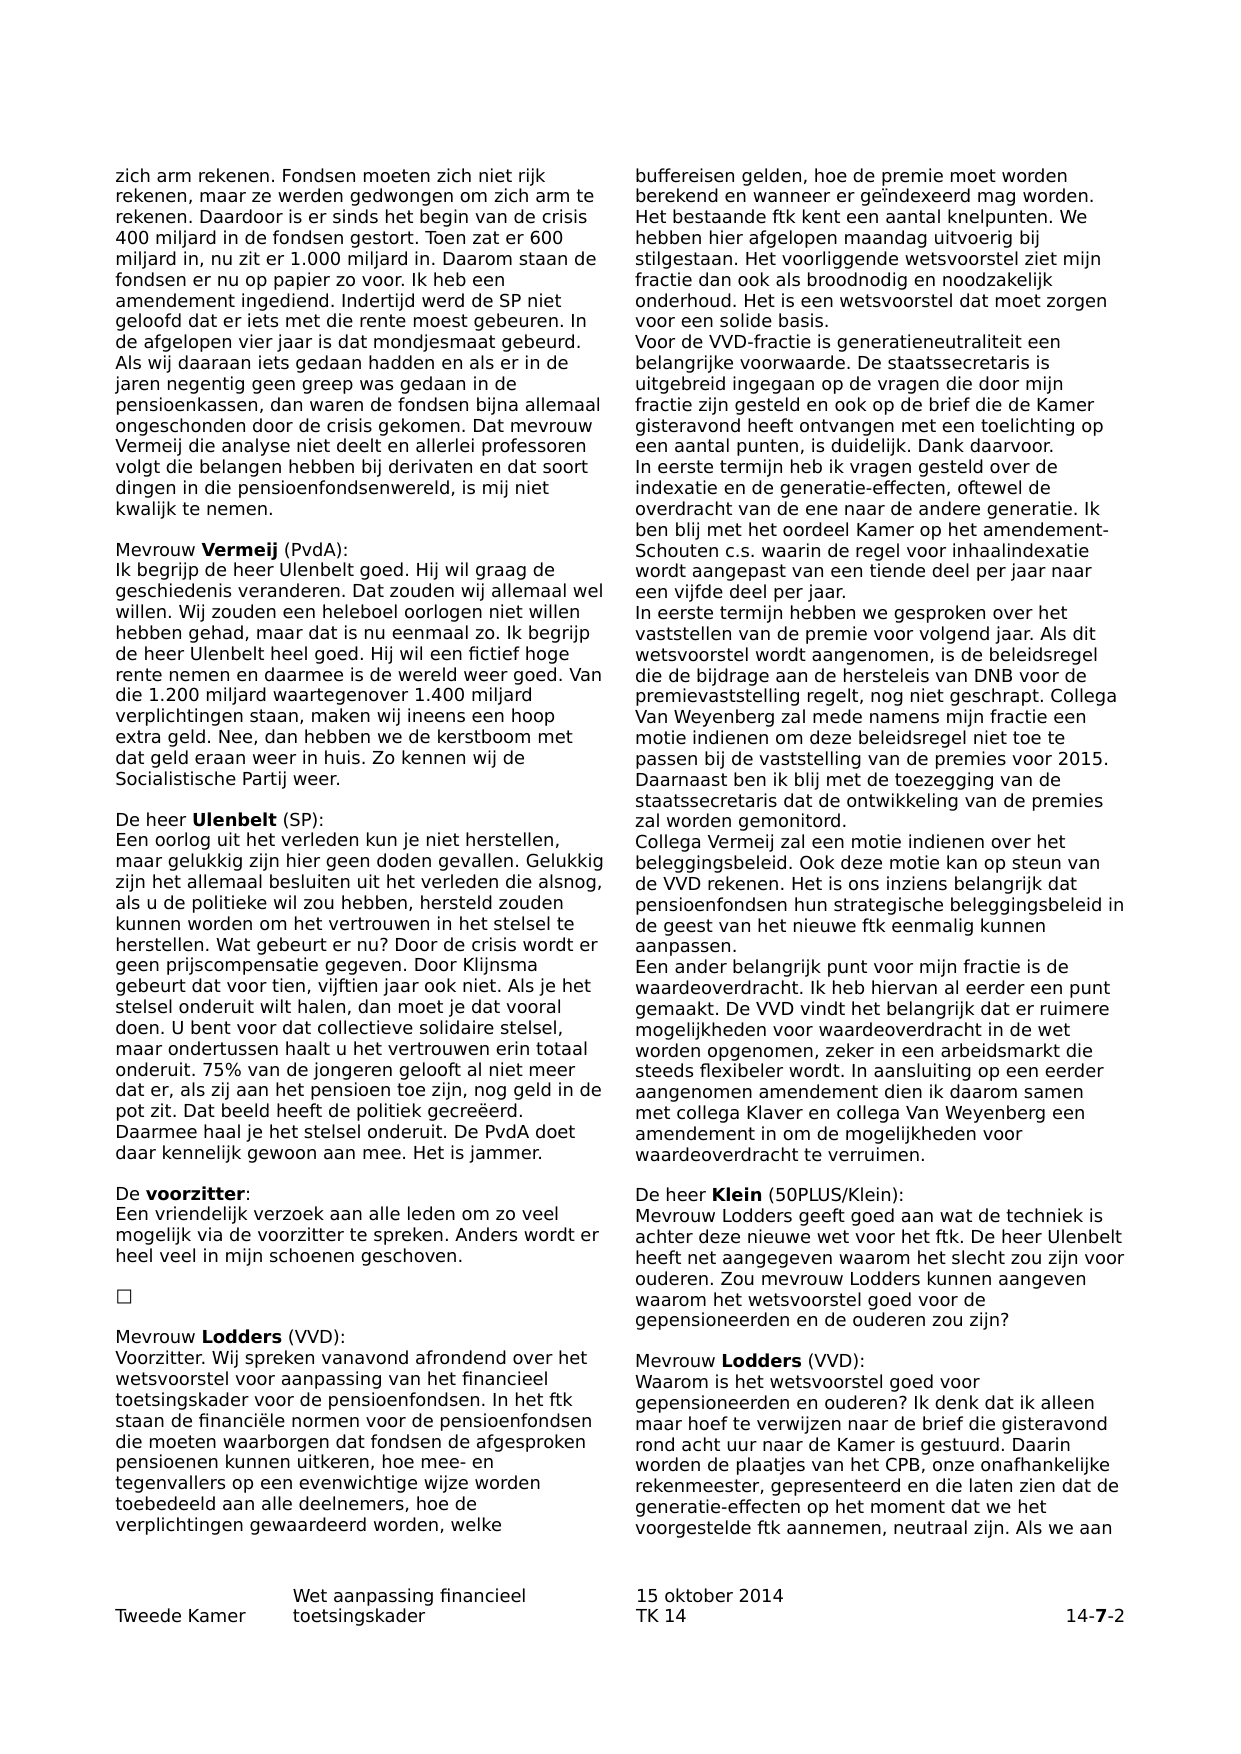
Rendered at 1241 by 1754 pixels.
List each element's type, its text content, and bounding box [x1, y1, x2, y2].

text Een vriendelijk verzoek aan alle leden om zo veel mogelijk via de voorzitter te spreken. Anders wordt er heel veel in mijn schoenen geschoven. [115, 1204, 605, 1267]
text De voorzitter: [115, 1183, 605, 1204]
text Voor de VVD-fractie is generatieneutraliteit een belangrijke voorwaarde. De staatssecretaris is uitgebreid ingegaan op de vragen die door mijn fractie zijn gesteld en ook op de brief die de Kamer gisteravond heeft ontvangen met een toelichting op een aantal punten, is duidelijk. Dank daarvoor. [635, 332, 1125, 457]
text De heer Ulenbelt (SP): [115, 809, 605, 830]
text Collega Vermeij zal een motie indienen over het beleggingsbeleid. Ook deze motie kan op steun van de VVD rekenen. Het is ons inziens belangrijk dat pensioenfondsen hun strategische beleggingsbeleid in de geest van het nieuwe ftk eenmalig kunnen aanpassen. [635, 832, 1125, 957]
text Mevrouw Vermeij (PvdA): [115, 539, 605, 560]
text Voorzitter. Wij spreken vanavond afrondend over het wetsvoorstel voor aanpassing van het financieel toetsingskader voor de pensioenfondsen. In het ftk staan de financiële normen voor de pensioenfondsen die moeten waarborgen dat fondsen de afgesproken pensioenen kunnen uitkeren, hoe mee- en tegenvallers op een evenwichtige wijze worden toebedeeld aan alle deelnemers, hoe de verplichtingen gewaardeerd worden, welke [115, 1348, 605, 1536]
text Ik begrijp de heer Ulenbelt goed. Hij wil graag de geschiedenis veranderen. Dat zouden wij allemaal wel willen. Wij zouden een heleboel oorlogen niet willen hebben gehad, maar dat is nu eenmaal zo. Ik begrijp de heer Ulenbelt heel goed. Hij wil een fictief hoge rente nemen en daarmee is de wereld weer goed. Van die 1.200 miljard waartegenover 1.400 miljard verplichtingen staan, maken wij ineens een hoop extra geld. Nee, dan hebben we de kerstboom met dat geld eraan weer in huis. Zo kennen wij de Socialistische Partij weer. [115, 560, 605, 789]
text Een oorlog uit het verleden kun je niet herstellen, maar gelukkig zijn hier geen doden gevallen. Gelukkig zijn het allemaal besluiten uit het verleden die alsnog, als u de politieke wil zou hebben, hersteld zouden kunnen worden om het vertrouwen in het stelsel te herstellen. Wat gebeurt er nu? Door de crisis wordt er geen prijscompensatie gegeven. Door Klijnsma gebeurt dat voor tien, vijftien jaar ook niet. Als je het stelsel onderuit wilt halen, dan moet je dat vooral doen. U bent voor dat collectieve solidaire stelsel, maar ondertussen haalt u het vertrouwen erin totaal onderuit. 75% van de jongeren gelooft al niet meer dat er, als zij aan het pensioen toe zijn, nog geld in de pot zit. Dat beeld heeft de politiek gecreëerd. Daarmee haal je het stelsel onderuit. De PvdA doet daar kennelijk gewoon aan mee. Het is jammer. [115, 830, 605, 1163]
text Een ander belangrijk punt voor mijn fractie is de waardeoverdracht. Ik heb hiervan al eerder een punt gemaakt. De VVD vindt het belangrijk dat er ruimere mogelijkheden voor waardeoverdracht in de wet worden opgenomen, zeker in een arbeidsmarkt die steeds flexibeler wordt. In aansluiting op een eerder aangenomen amendement dien ik daarom samen met collega Klaver en collega Van Weyenberg een amendement in om de mogelijkheden voor waardeoverdracht te verruimen. [635, 957, 1125, 1165]
text In eerste termijn hebben we gesproken over het vaststellen van de premie voor volgend jaar. Als dit wetsvoorstel wordt aangenomen, is de beleidsregel die de bijdrage aan de hersteleis van DNB voor de premievaststelling regelt, nog niet geschrapt. Collega Van Weyenberg zal mede namens mijn fractie een motie indienen om deze beleidsregel niet toe te passen bij de vaststelling van de premies voor 2015. Daarnaast ben ik blij met de toezegging van de staatssecretaris dat de ontwikkeling van de premies zal worden gemonitord. [635, 603, 1125, 832]
text In eerste termijn heb ik vragen gesteld over de indexatie en de generatie-effecten, oftewel de overdracht van de ene naar de andere generatie. Ik ben blij met het oordeel Kamer op het amendement-Schouten c.s. waarin de regel voor inhaalindexatie wordt aangepast van een tiende deel per jaar naar een vijfde deel per jaar. [635, 457, 1125, 603]
text Mevrouw Lodders (VVD): [115, 1327, 605, 1348]
text Mevrouw Lodders geeft goed aan wat de techniek is achter deze nieuwe wet voor het ftk. De heer Ulenbelt heeft net aangegeven waarom het slecht zou zijn voor ouderen. Zou mevrouw Lodders kunnen aangeven waarom het wetsvoorstel goed voor de gepensioneerden en de ouderen zou zijn? [635, 1206, 1125, 1331]
text Waarom is het wetsvoorstel goed voor gepensioneerden en ouderen? Ik denk dat ik alleen maar hoef te verwijzen naar de brief die gisteravond rond acht uur naar de Kamer is gestuurd. Daarin worden de plaatjes van het CPB, onze onafhankelijke rekenmeester, gepresenteerd en die laten zien dat de generatie-effecten op het moment dat we het voorgestelde ftk aannemen, neutraal zijn. Als we aan [635, 1372, 1125, 1538]
text zich arm rekenen. Fondsen moeten zich niet rijk rekenen, maar ze werden gedwongen om zich arm te rekenen. Daardoor is er sinds het begin van de crisis 400 miljard in de fondsen gestort. Toen zat er 600 miljard in, nu zit er 1.000 miljard in. Daarom staan de fondsen er nu op papier zo voor. Ik heb een amendement ingediend. Indertijd werd de SP niet geloofd dat er iets met die rente moest gebeuren. In de afgelopen vier jaar is dat mondjesmaat gebeurd. Als wij daaraan iets gedaan hadden en als er in de jaren negentig geen greep was gedaan in de pensioenkassen, dan waren de fondsen bijna allemaal ongeschonden door de crisis gekomen. Dat mevrouw Vermeij die analyse niet deelt en allerlei professoren volgt die belangen hebben bij derivaten en dat soort dingen in die pensioenfondsenwereld, is mij niet kwalijk te nemen. [115, 165, 605, 519]
text Mevrouw Lodders (VVD): [635, 1351, 1125, 1372]
text ⬜ [115, 1287, 605, 1307]
text De heer Klein (50PLUS/Klein): [635, 1185, 1125, 1206]
text buffereisen gelden, hoe de premie moet worden berekend en wanneer er geïndexeerd mag worden. Het bestaande ftk kent een aantal knelpunten. We hebben hier afgelopen maandag uitvoerig bij stilgestaan. Het voorliggende wetsvoorstel ziet mijn fractie dan ook als broodnodig en noodzakelijk onderhoud. Het is een wetsvoorstel dat moet zorgen voor een solide basis. [635, 165, 1125, 332]
